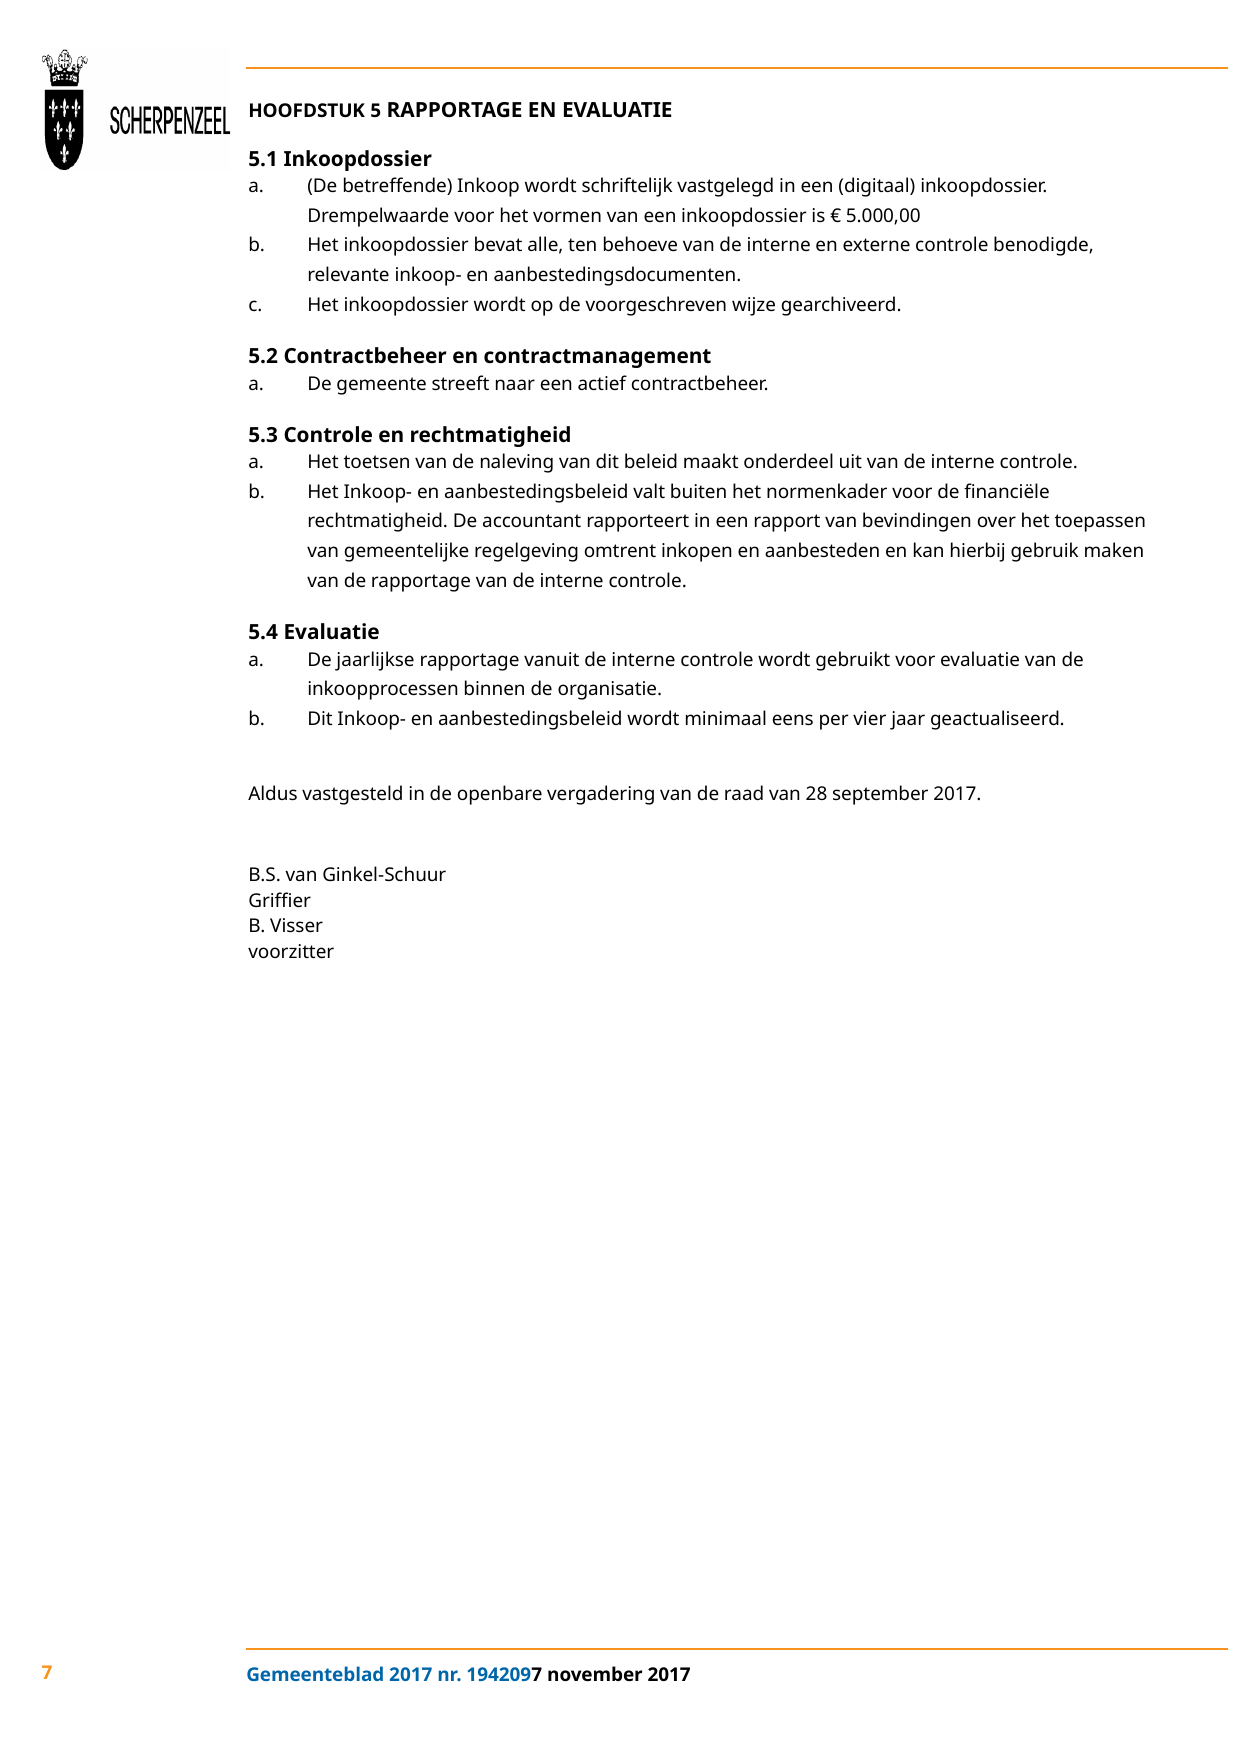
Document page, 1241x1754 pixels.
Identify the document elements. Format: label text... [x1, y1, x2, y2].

text B.S. van Ginkel-Schuur [248, 861, 1152, 887]
text B. Visser [248, 913, 1152, 938]
list De jaarlijkse rapportage vanuit de interne controle wordt gebruikt voor evaluatie van de inkoopprocessen binnen de organisatie. [248, 646, 1152, 701]
list De gemeente streeft naar een actief contractbeheer. [248, 370, 1152, 395]
text 5.3 Controle en rechtmatigheid [248, 420, 1152, 448]
text 5.2 Contractbeheer en contractmanagement [248, 341, 1152, 370]
list Het toetsen van de naleving van dit beleid maakt onderdeel uit van de interne controle. [248, 448, 1152, 474]
list Het inkoopdossier wordt op de voorgeschreven wijze gearchiveerd. [248, 291, 1152, 317]
picture [41, 47, 231, 172]
text voorzitter [248, 938, 1152, 964]
text HOOFDSTUK 5 RAPPORTAGE EN EVALUATIE [248, 95, 1152, 123]
text Aldus vastgesteld in de openbare vergadering van de raad van 28 september 2017. [248, 780, 1152, 806]
text Griffier [248, 887, 1152, 913]
list Het Inkoop- en aanbestedingsbeleid valt buiten het normenkader voor de financiële rechtmatigheid. De accountant rapporteert in een rapport van bevindingen over het toepassen van gemeentelijke regelgeving omtrent inkopen en aanbesteden en kan hierbij gebruik maken van de rapportage van de interne controle. [248, 478, 1152, 593]
list (De betreffende) Inkoop wordt schriftelijk vastgelegd in een (digitaal) inkoopdossier. Drempelwaarde voor het vormen van een inkoopdossier is € 5.000,00 [248, 172, 1152, 228]
text 5.1 Inkoopdossier [248, 144, 1152, 172]
list Het inkoopdossier bevat alle, ten behoeve van de interne en externe controle benodigde, relevante inkoop- en aanbestedingsdocumenten. [248, 232, 1152, 287]
list Dit Inkoop- en aanbestedingsbeleid wordt minimaal eens per vier jaar geactualiseerd. [248, 705, 1152, 731]
text 5.4 Evaluatie [248, 617, 1152, 646]
